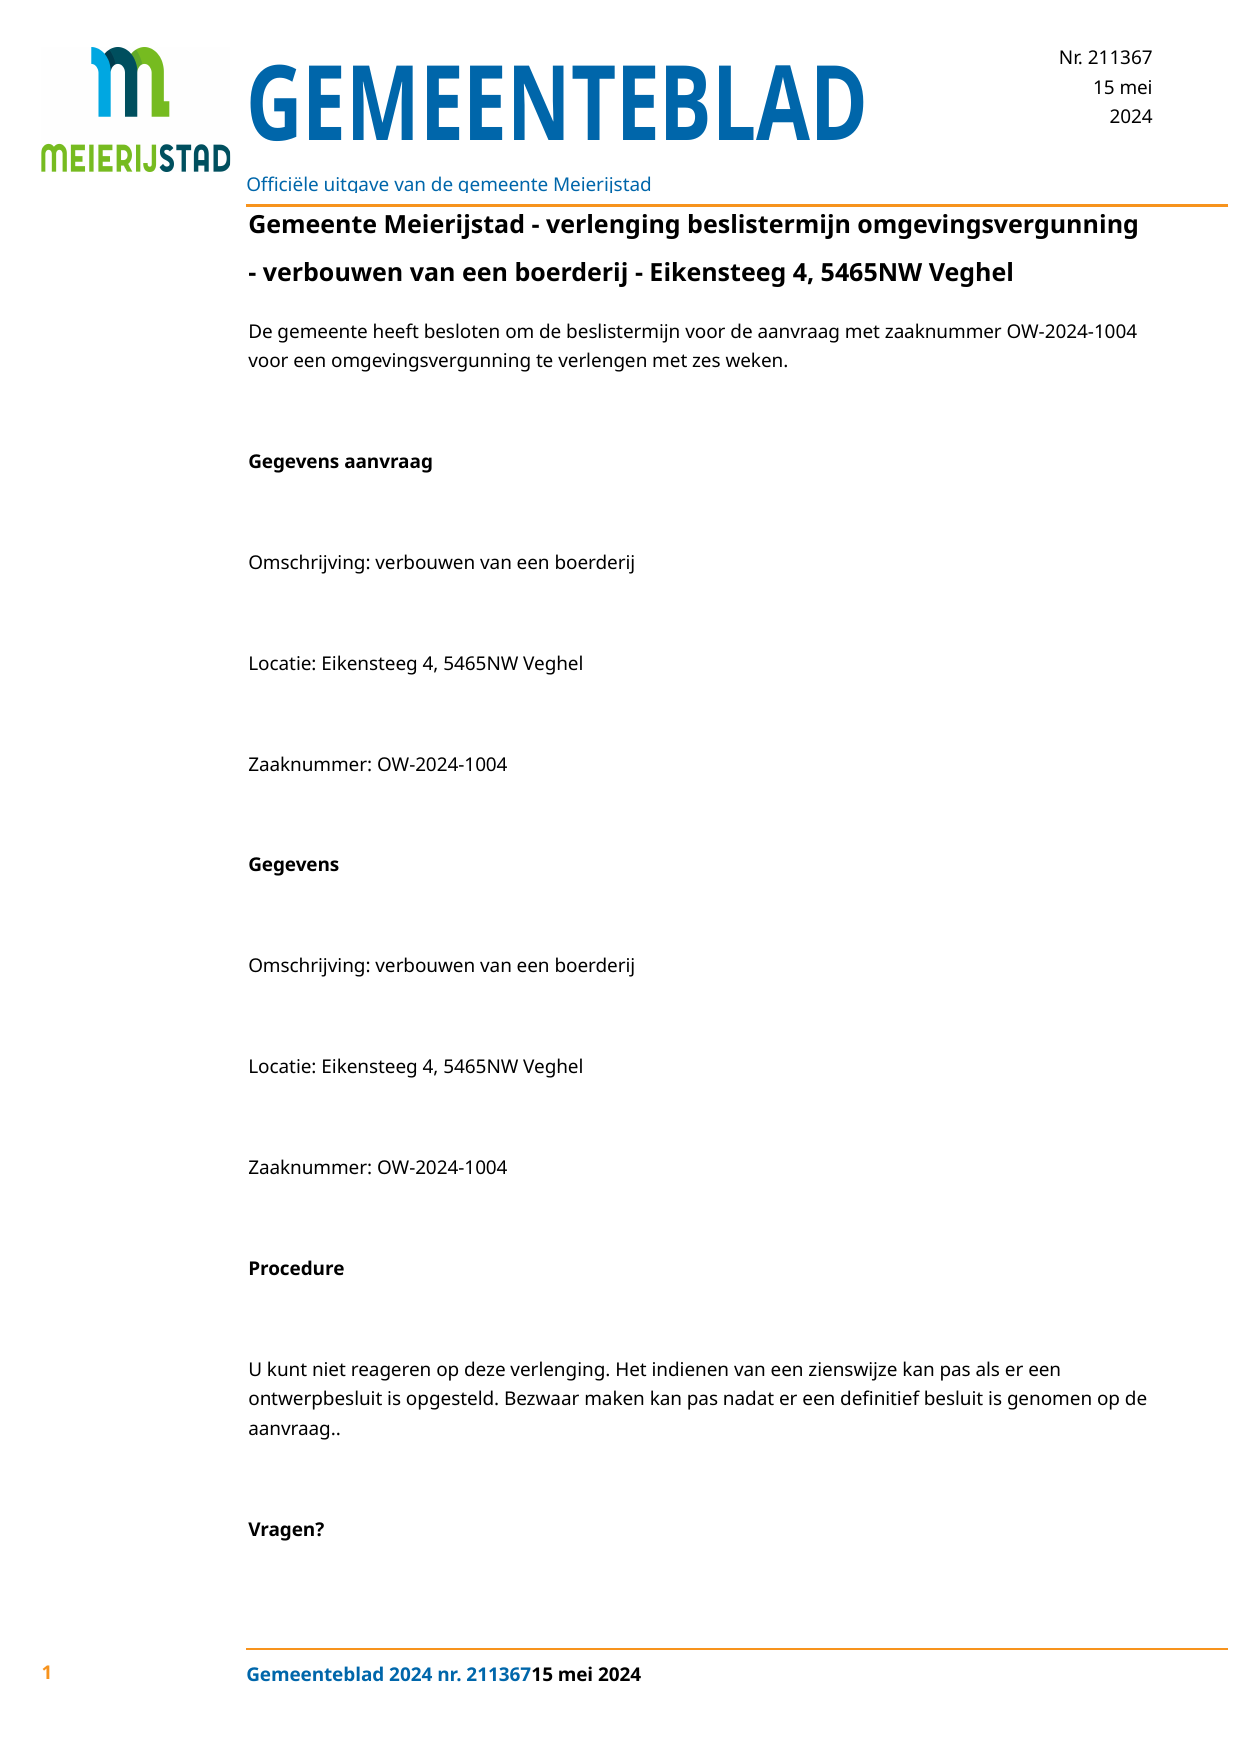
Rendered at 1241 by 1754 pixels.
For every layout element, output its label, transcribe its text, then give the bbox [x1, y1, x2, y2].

text De gemeente heeft besloten om de beslistermijn voor de aanvraag met zaaknummer OW-2024-1004 voor een omgevingsvergunning te verlengen met zes weken. [248, 318, 1152, 373]
text Locatie: Eikensteeg 4, 5465NW Veghel [248, 650, 1152, 676]
text Vragen? [248, 1516, 1152, 1542]
text Locatie: Eikensteeg 4, 5465NW Veghel [248, 1053, 1152, 1079]
text Omschrijving: verbouwen van een boerderij [248, 952, 1152, 978]
picture [41, 47, 231, 172]
text Gegevens [248, 852, 1152, 877]
text Gegevens aanvraag [248, 448, 1152, 474]
text Procedure [248, 1255, 1152, 1281]
text U kunt niet reageren op deze verlenging. Het indienen van een zienswijze kan pas als er een ontwerpbesluit is opgesteld. Bezwaar maken kan pas nadat er een definitief besluit is genomen op de aanvraag.. [248, 1356, 1152, 1441]
text Gemeente Meierijstad - verlenging beslistermijn omgevingsvergunning - verbouwen van een boerderij - Eikensteeg 4, 5465NW Veghel [248, 207, 1152, 288]
text Zaaknummer: OW-2024-1004 [248, 1154, 1152, 1180]
text Omschrijving: verbouwen van een boerderij [248, 549, 1152, 575]
text Zaaknummer: OW-2024-1004 [248, 751, 1152, 777]
